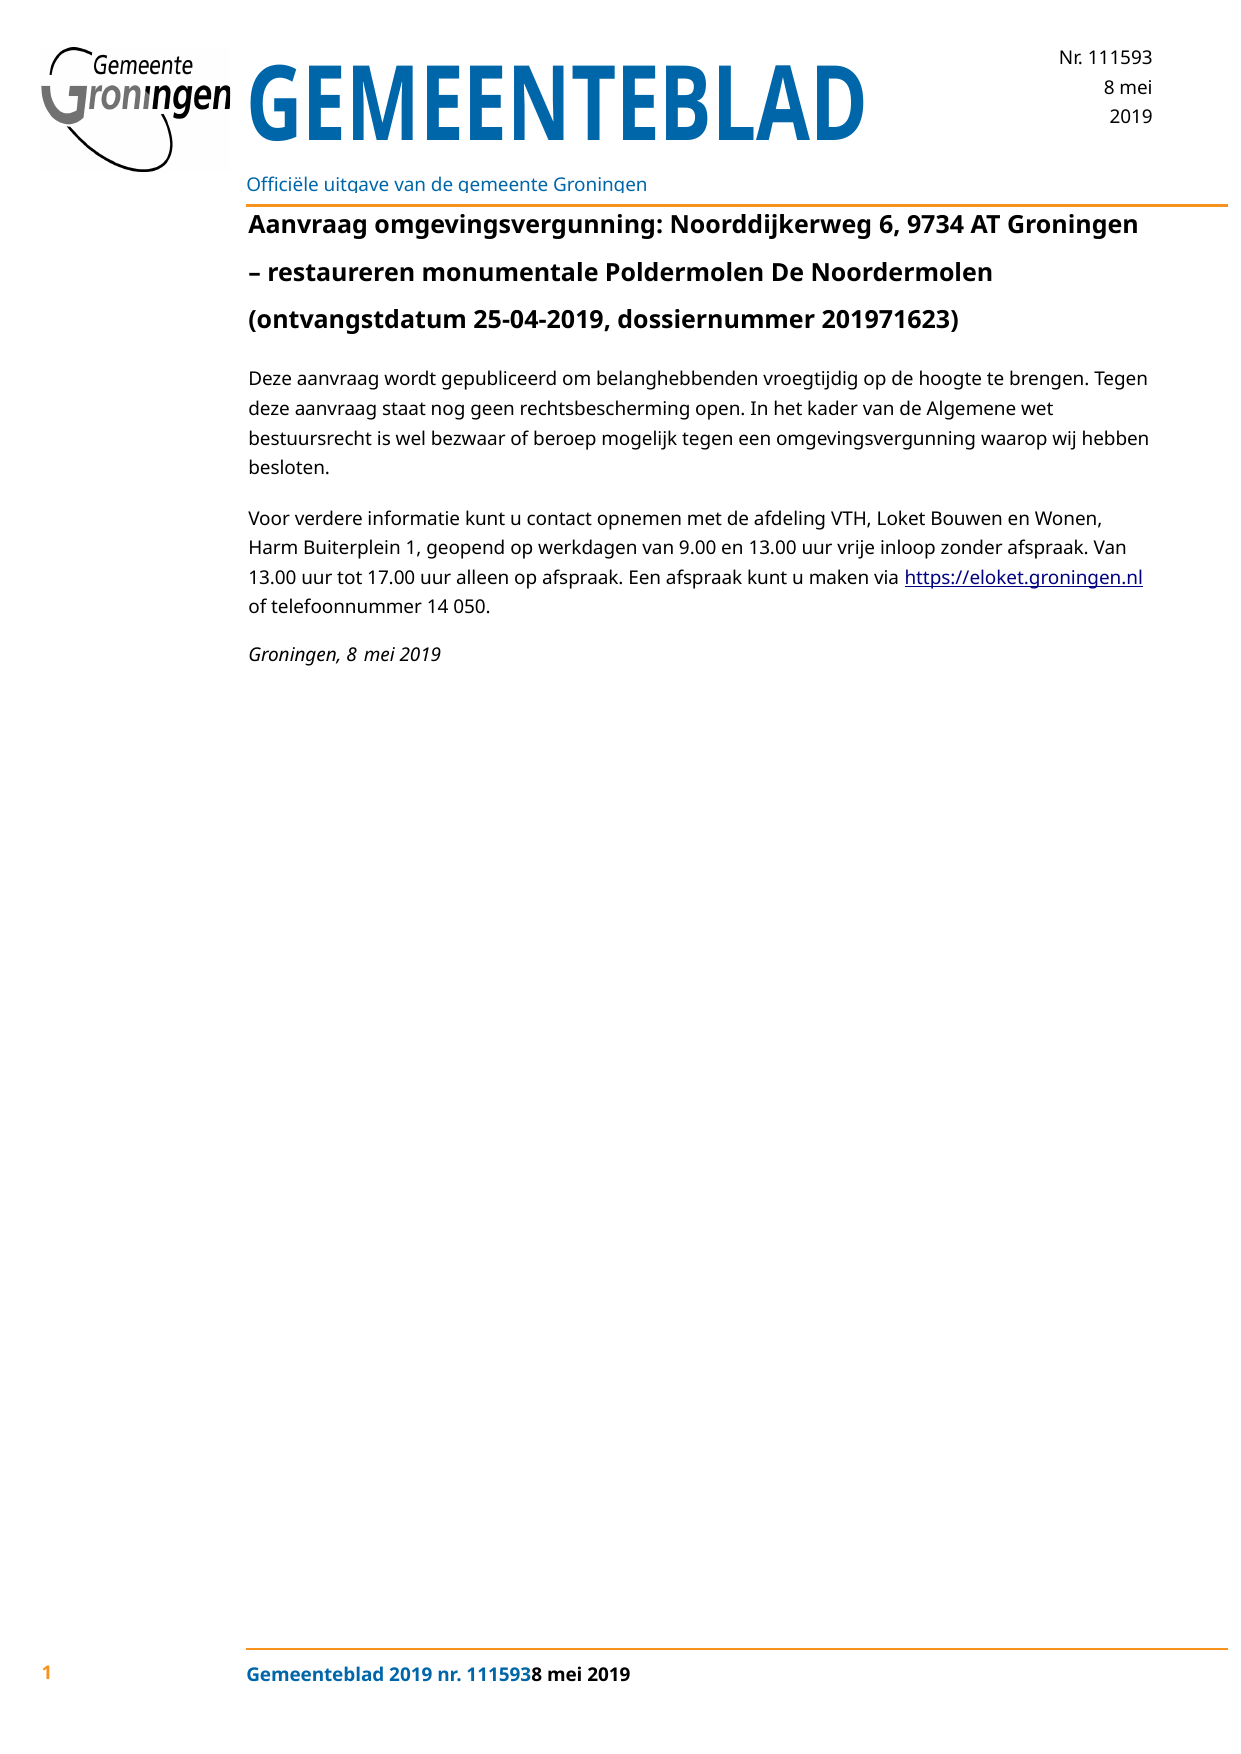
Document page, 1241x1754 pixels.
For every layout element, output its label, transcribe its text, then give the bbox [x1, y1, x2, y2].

text Aanvraag omgevingsvergunning: Noorddijkerweg 6, 9734 AT Groningen – restaureren monumentale Poldermolen De Noordermolen (ontvangstdatum 25-04-2019, dossiernummer 201971623) [248, 207, 1152, 336]
text Groningen, 8 mei 2019 [248, 641, 1152, 667]
text Deze aanvraag wordt gepubliceerd om belanghebbenden vroegtijdig op de hoogte te brengen. Tegen deze aanvraag staat nog geen rechtsbescherming open. In het kader van de Algemene wet bestuursrecht is wel bezwaar of beroep mogelijk tegen een omgevingsvergunning waarop wij hebben besloten. [248, 366, 1152, 480]
text Voor verdere informatie kunt u contact opnemen met de afdeling VTH, Loket Bouwen en Wonen, Harm Buiterplein 1, geopend op werkdagen van 9.00 en 13.00 uur vrije inloop zonder afspraak. Van 13.00 uur tot 17.00 uur alleen op afspraak. Een afspraak kunt u maken via https://eloket.groningen.nl of telefoonnummer 14 050. [248, 505, 1152, 619]
picture [41, 47, 231, 172]
